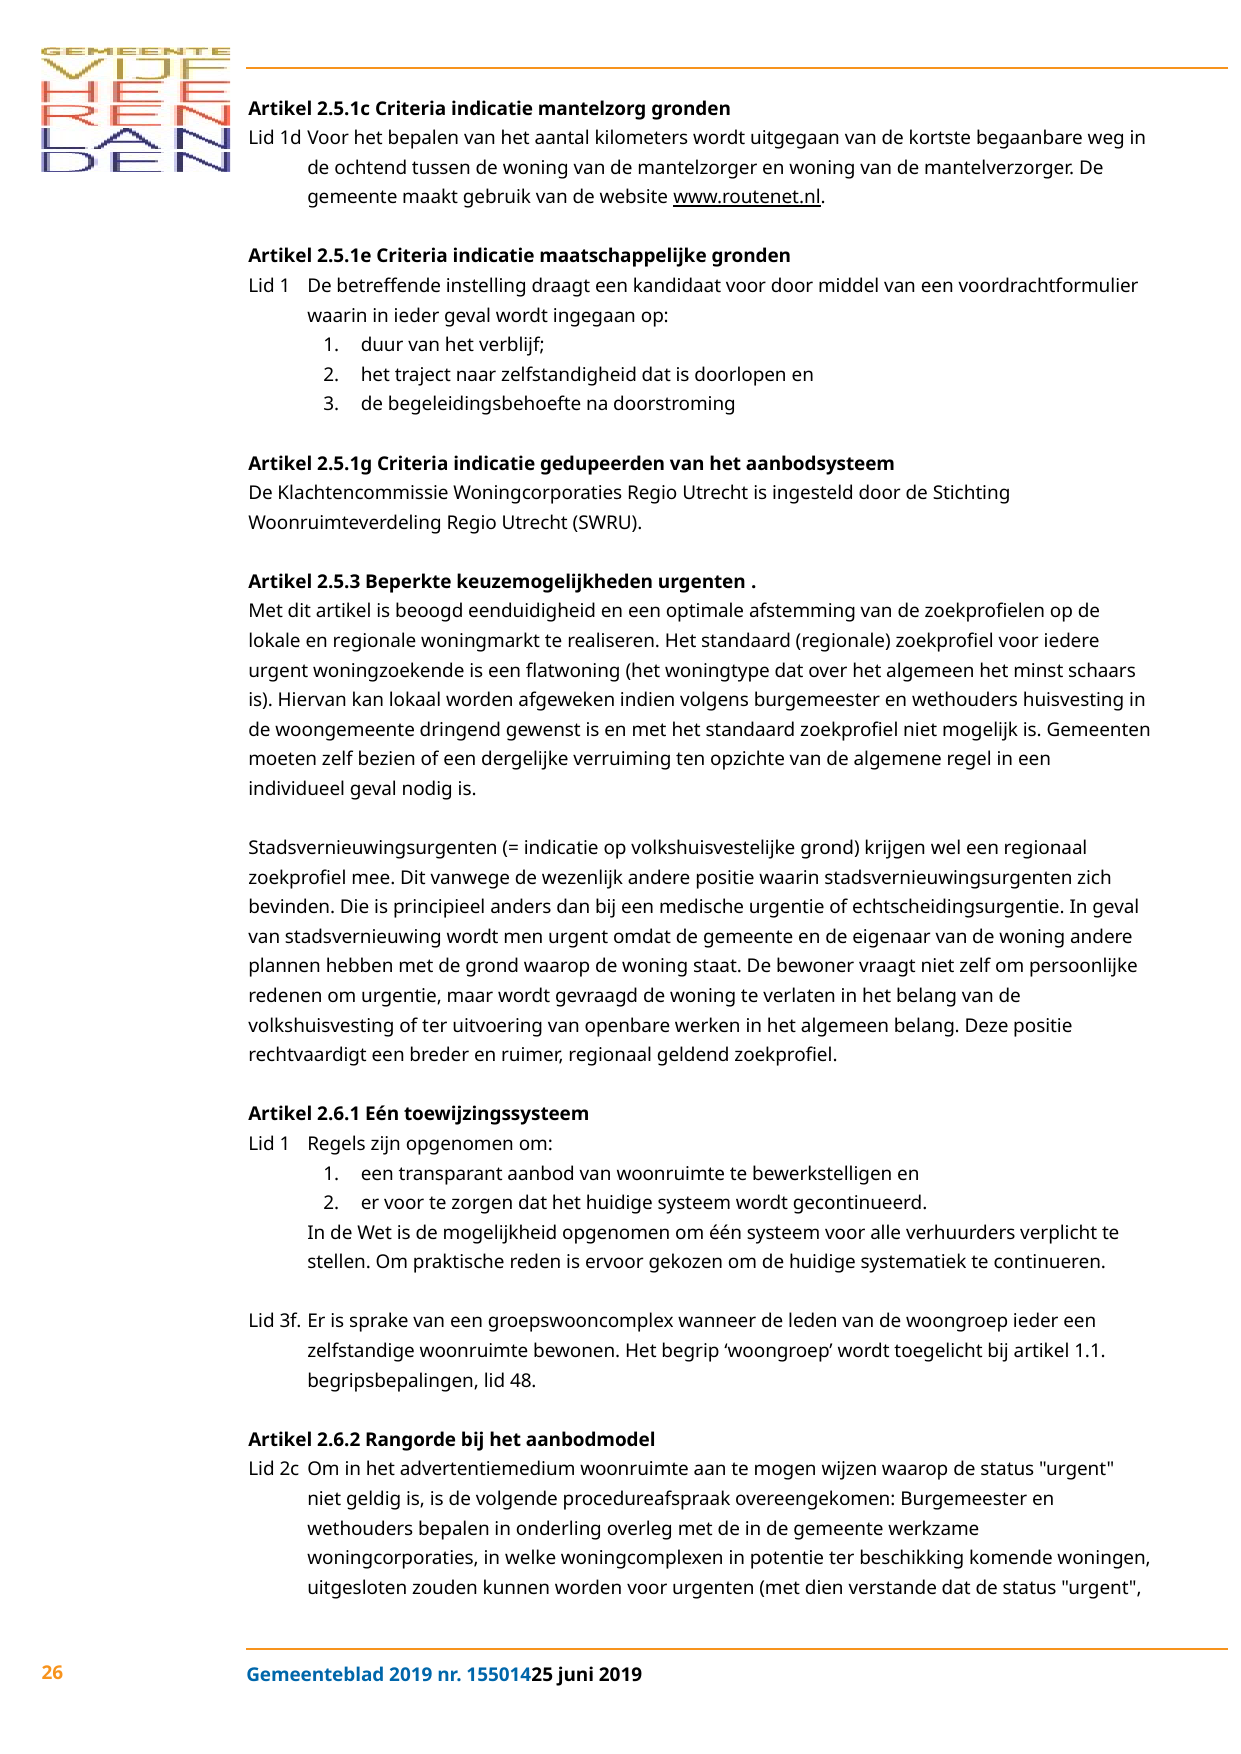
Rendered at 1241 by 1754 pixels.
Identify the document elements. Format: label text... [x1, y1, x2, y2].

text De Klachtencommissie Woningcorporaties Regio Utrecht is ingesteld door de Stichting Woonruimteverdeling Regio Utrecht (SWRU). [248, 479, 1152, 535]
list het traject naar zelfstandigheid dat is doorlopen en [323, 361, 1152, 387]
list Er is sprake van een groepswooncomplex wanneer de leden van de woongroep ieder een zelfstandige woonruimte bewonen. Het begrip ‘woongroep’ wordt toegelicht bij artikel 1.1. begripsbepalingen, lid 48. [248, 1308, 1152, 1393]
text Artikel 2.5.1e Criteria indicatie maatschappelijke gronden [248, 243, 1152, 268]
picture [41, 47, 231, 172]
text Met dit artikel is beoogd eenduidigheid en een optimale afstemming van de zoekprofielen op de lokale en regionale woningmarkt te realiseren. Het standaard (regionale) zoekprofiel voor iedere urgent woningzoekende is een flatwoning (het woningtype dat over het algemeen het minst schaars is). Hiervan kan lokaal worden afgeweken indien volgens burgemeester en wethouders huisvesting in de woongemeente dringend gewenst is en met het standaard zoekprofiel niet mogelijk is. Gemeenten moeten zelf bezien of een dergelijke verruiming ten opzichte van de algemene regel in een individueel geval nodig is. [248, 598, 1152, 801]
text Artikel 2.5.1g Criteria indicatie gedupeerden van het aanbodsysteem [248, 450, 1152, 476]
list een transparant aanbod van woonruimte te bewerkstelligen en [323, 1160, 1152, 1186]
text Artikel 2.5.3 Beperkte keuzemogelijkheden urgenten . [248, 568, 1152, 594]
text Stadsvernieuwingsurgenten (= indicatie op volkshuisvestelijke grond) krijgen wel een regionaal zoekprofiel mee. Dit vanwege de wezenlijk andere positie waarin stadsvernieuwingsurgenten zich bevinden. Die is principieel anders dan bij een medische urgentie of echtscheidingsurgentie. In geval van stadsvernieuwing wordt men urgent omdat de gemeente en de eigenaar van de woning andere plannen hebben met de grond waarop de woning staat. De bewoner vraagt niet zelf om persoonlijke redenen om urgentie, maar wordt gevraagd de woning te verlaten in het belang van de volkshuisvesting of ter uitvoering van openbare werken in het algemeen belang. Deze positie rechtvaardigt een breder en ruimer, regionaal geldend zoekprofiel. [248, 834, 1152, 1067]
list In de Wet is de mogelijkheid opgenomen om één systeem voor alle verhuurders verplicht te stellen. Om praktische reden is ervoor gekozen om de huidige systematiek te continueren. [248, 1219, 1152, 1274]
text Artikel 2.6.2 Rangorde bij het aanbodmodel [248, 1426, 1152, 1452]
list duur van het verblijf; [323, 331, 1152, 357]
list er voor te zorgen dat het huidige systeem wordt gecontinueerd. [323, 1189, 1152, 1215]
list Om in het advertentiemedium woonruimte aan te mogen wijzen waarop de status "urgent" niet geldig is, is de volgende procedureafspraak overeengekomen: Burgemeester en wethouders bepalen in onderling overleg met de in de gemeente werkzame woningcorporaties, in welke woningcomplexen in potentie ter beschikking komende woningen, uitgesloten zouden kunnen worden voor urgenten (met dien verstande dat de status "urgent", [248, 1456, 1152, 1600]
list De betreffende instelling draagt een kandidaat voor door middel van een voordrachtformulier waarin in ieder geval wordt ingegaan op: [248, 272, 1152, 328]
list de begeleidingsbehoefte na doorstroming [323, 391, 1152, 416]
list Regels zijn opgenomen om: [248, 1130, 1152, 1156]
text Artikel 2.5.1c Criteria indicatie mantelzorg gronden [248, 95, 1152, 121]
list Voor het bepalen van het aantal kilometers wordt uitgegaan van de kortste begaanbare weg in de ochtend tussen de woning van de mantelzorger en woning van de mantelverzorger. De gemeente maakt gebruik van de website www.routenet.nl. [248, 124, 1152, 209]
text Artikel 2.6.1 Eén toewijzingssysteem [248, 1101, 1152, 1126]
